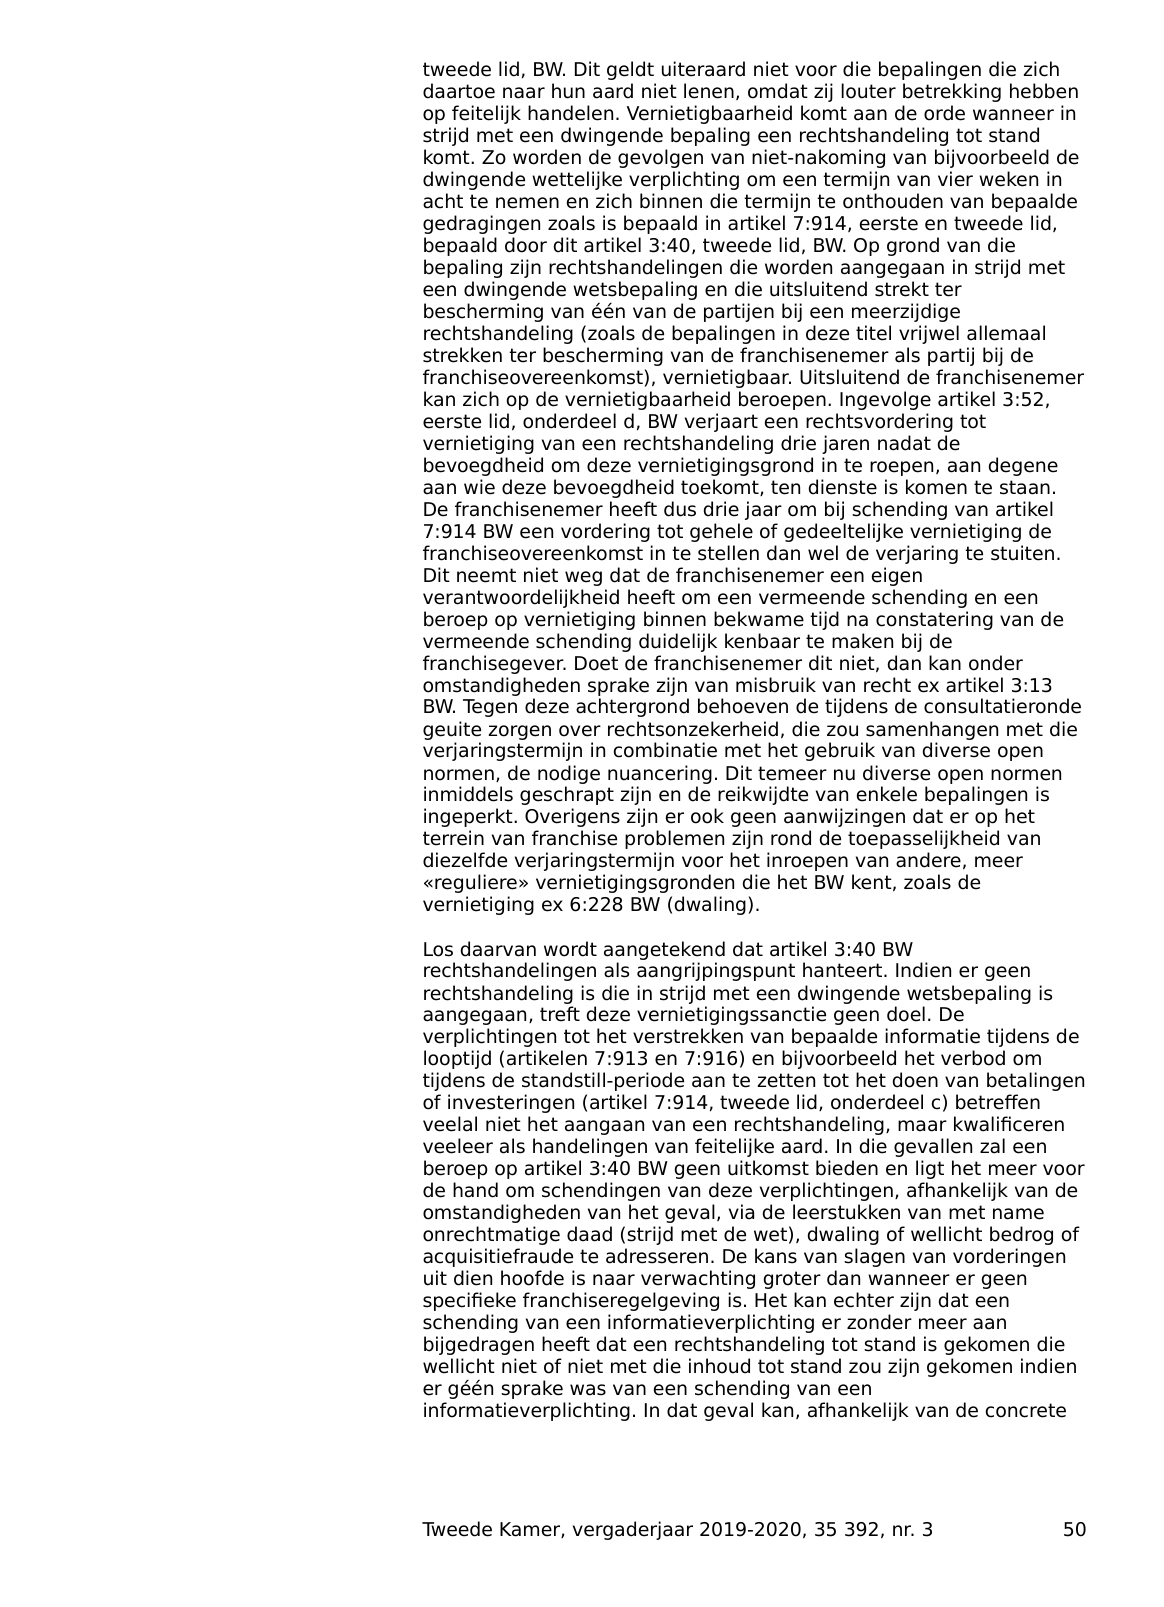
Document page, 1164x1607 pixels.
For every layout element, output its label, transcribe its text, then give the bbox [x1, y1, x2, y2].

text Los daarvan wordt aangetekend dat artikel 3:40 BW rechtshandelingen als aangrijpingspunt hanteert. Indien er geen rechtshandeling is die in strijd met een dwingende wetsbepaling is aangegaan, treft deze vernietigingssanctie geen doel. De verplichtingen tot het verstrekken van bepaalde informatie tijdens de looptijd (artikelen 7:913 en 7:916) en bijvoorbeeld het verbod om tijdens de standstill-periode aan te zetten tot het doen van betalingen of investeringen (artikel 7:914, tweede lid, onderdeel c) betreffen veelal niet het aangaan van een rechtshandeling, maar kwalificeren veeleer als handelingen van feitelijke aard. In die gevallen zal een beroep op artikel 3:40 BW geen uitkomst bieden en ligt het meer voor de hand om schendingen van deze verplichtingen, afhankelijk van de omstandigheden van het geval, via de leerstukken van met name onrechtmatige daad (strijd met de wet), dwaling of wellicht bedrog of acquisitiefraude te adresseren. De kans van slagen van vorderingen uit dien hoofde is naar verwachting groter dan wanneer er geen specifieke franchiseregelgeving is. Het kan echter zijn dat een schending van een informatieverplichting er zonder meer aan bijgedragen heeft dat een rechtshandeling tot stand is gekomen die wellicht niet of niet met die inhoud tot stand zou zijn gekomen indien er géén sprake was van een schending van een informatieverplichting. In dat geval kan, afhankelijk van de concrete [422, 938, 1087, 1422]
text tweede lid, BW. Dit geldt uiteraard niet voor die bepalingen die zich daartoe naar hun aard niet lenen, omdat zij louter betrekking hebben op feitelijk handelen. Vernietigbaarheid komt aan de orde wanneer in strijd met een dwingende bepaling een rechtshandeling tot stand komt. Zo worden de gevolgen van niet-nakoming van bijvoorbeeld de dwingende wettelijke verplichting om een termijn van vier weken in acht te nemen en zich binnen die termijn te onthouden van bepaalde gedragingen zoals is bepaald in artikel 7:914, eerste en tweede lid, bepaald door dit artikel 3:40, tweede lid, BW. Op grond van die bepaling zijn rechtshandelingen die worden aangegaan in strijd met een dwingende wetsbepaling en die uitsluitend strekt ter bescherming van één van de partijen bij een meerzijdige rechtshandeling (zoals de bepalingen in deze titel vrijwel allemaal strekken ter bescherming van de franchisenemer als partij bij de franchiseovereenkomst), vernietigbaar. Uitsluitend de franchisenemer kan zich op de vernietigbaarheid beroepen. Ingevolge artikel 3:52, eerste lid, onderdeel d, BW verjaart een rechtsvordering tot vernietiging van een rechtshandeling drie jaren nadat de bevoegdheid om deze vernietigingsgrond in te roepen, aan degene aan wie deze bevoegdheid toekomt, ten dienste is komen te staan. De franchisenemer heeft dus drie jaar om bij schending van artikel 7:914 BW een vordering tot gehele of gedeeltelijke vernietiging de franchiseovereenkomst in te stellen dan wel de verjaring te stuiten. Dit neemt niet weg dat de franchisenemer een eigen verantwoordelijkheid heeft om een vermeende schending en een beroep op vernietiging binnen bekwame tijd na constatering van de vermeende schending duidelijk kenbaar te maken bij de franchisegever. Doet de franchisenemer dit niet, dan kan onder omstandigheden sprake zijn van misbruik van recht ex artikel 3:13 BW. Tegen deze achtergrond behoeven de tijdens de consultatieronde geuite zorgen over rechtsonzekerheid, die zou samenhangen met die verjaringstermijn in combinatie met het gebruik van diverse open normen, de nodige nuancering. Dit temeer nu diverse open normen inmiddels geschrapt zijn en de reikwijdte van enkele bepalingen is ingeperkt. Overigens zijn er ook geen aanwijzingen dat er op het terrein van franchise problemen zijn rond de toepasselijkheid van diezelfde verjaringstermijn voor het inroepen van andere, meer «reguliere» vernietigingsgronden die het BW kent, zoals de vernietiging ex 6:228 BW (dwaling). [422, 59, 1087, 916]
